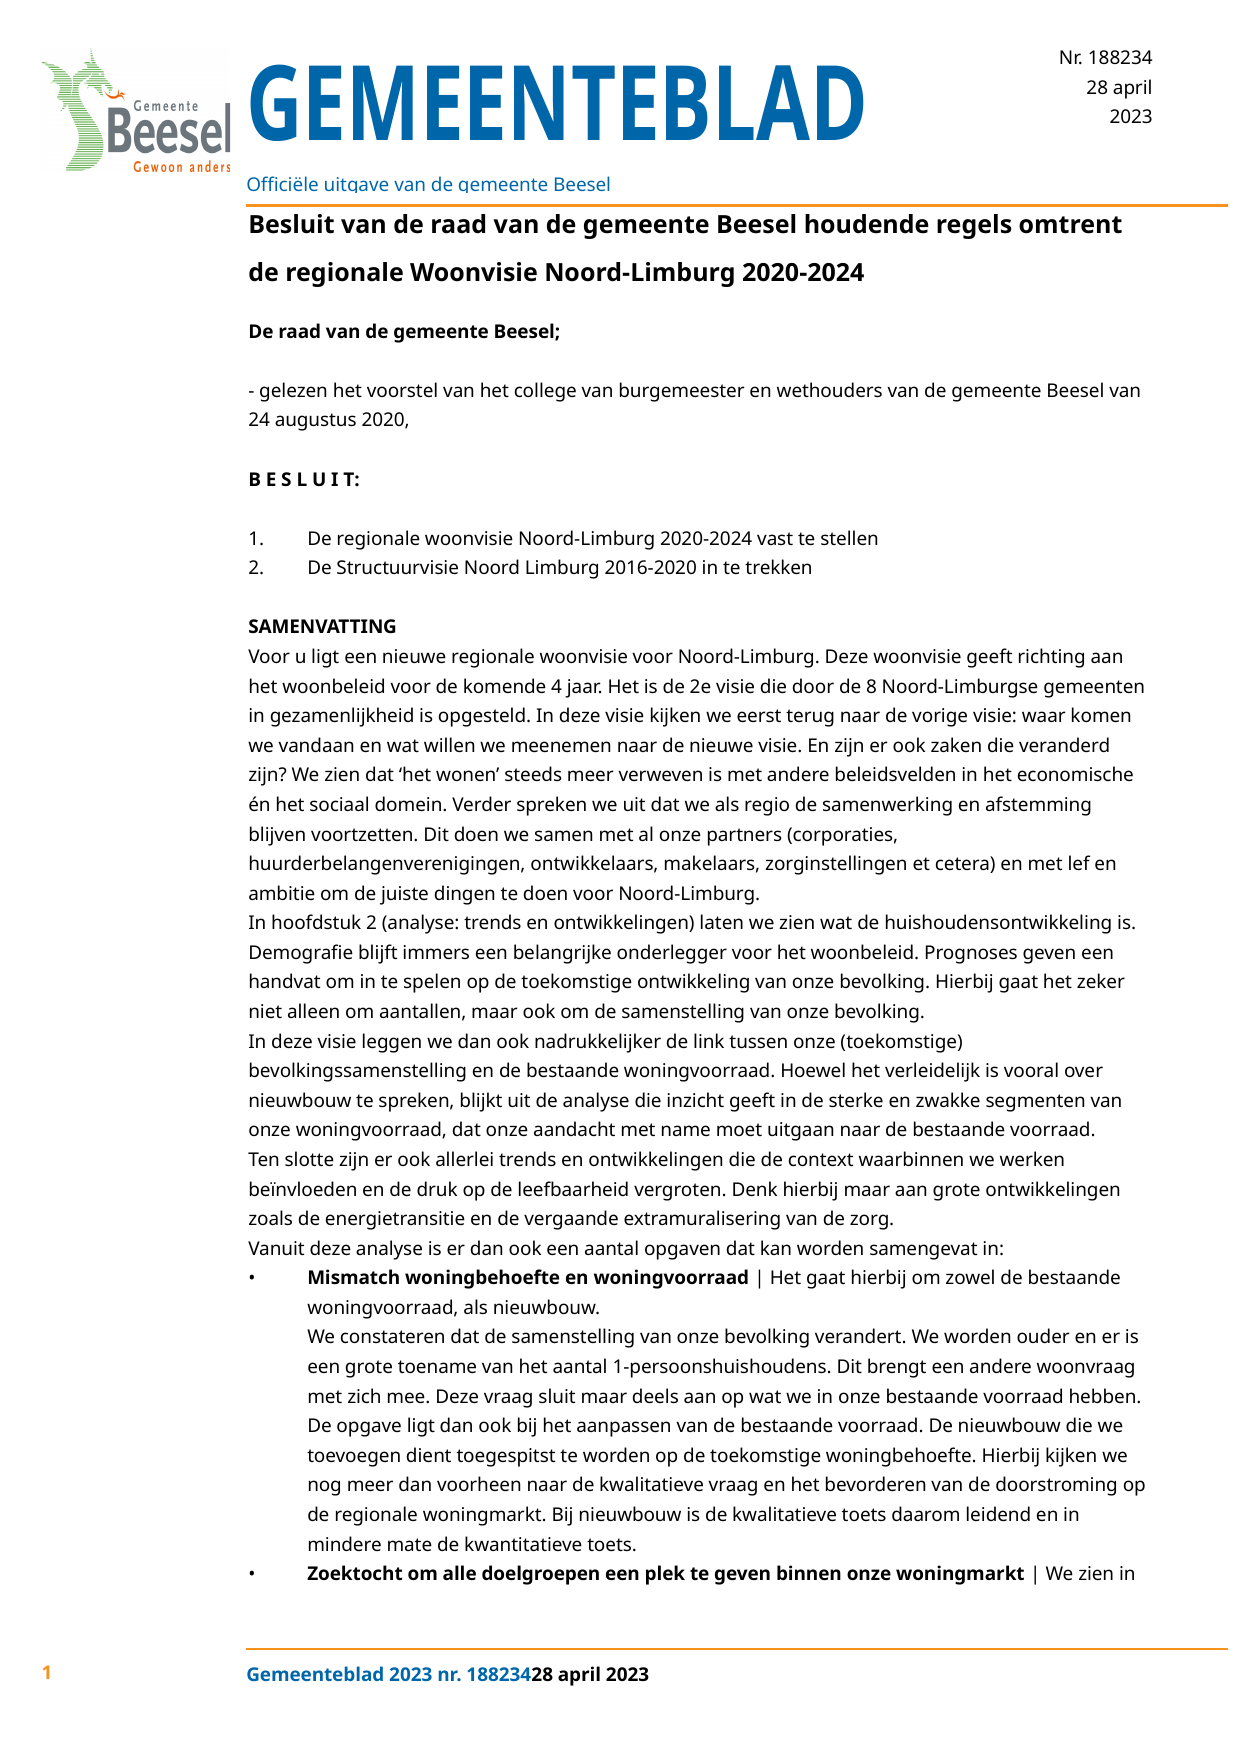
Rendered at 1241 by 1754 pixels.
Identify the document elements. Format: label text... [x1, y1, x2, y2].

text In deze visie leggen we dan ook nadrukkelijker de link tussen onze (toekomstige) bevolkingssamenstelling en de bestaande woningvoorraad. Hoewel het verleidelijk is vooral over nieuwbouw te spreken, blijkt uit de analyse die inzicht geeft in de sterke en zwakke segmenten van onze woningvoorraad, dat onze aandacht met name moet uitgaan naar de bestaande voorraad. [248, 1028, 1152, 1142]
picture [41, 47, 231, 172]
text Besluit van de raad van de gemeente Beesel houdende regels omtrent de regionale Woonvisie Noord-Limburg 2020-2024 [248, 207, 1152, 288]
list De regionale woonvisie Noord-Limburg 2020-2024 vast te stellen [248, 525, 1152, 551]
list Mismatch woningbehoefte en woningvoorraad | Het gaat hierbij om zowel de bestaande woningvoorraad, als nieuwbouw. [248, 1264, 1152, 1320]
text Voor u ligt een nieuwe regionale woonvisie voor Noord-Limburg. Deze woonvisie geeft richting aan het woonbeleid voor de komende 4 jaar. Het is de 2e visie die door de 8 Noord-Limburgse gemeenten in gezamenlijkheid is opgesteld. In deze visie kijken we eerst terug naar de vorige visie: waar komen we vandaan en wat willen we meenemen naar de nieuwe visie. En zijn er ook zaken die veranderd zijn? We zien dat ‘het wonen’ steeds meer verweven is met andere beleidsvelden in het economische én het sociaal domein. Verder spreken we uit dat we als regio de samenwerking en afstemming blijven voortzetten. Dit doen we samen met al onze partners (corporaties, huurderbelangenverenigingen, ontwikkelaars, makelaars, zorginstellingen et cetera) en met lef en ambitie om de juiste dingen te doen voor Noord-Limburg. [248, 643, 1152, 906]
list De Structuurvisie Noord Limburg 2016-2020 in te trekken [248, 554, 1152, 580]
text Ten slotte zijn er ook allerlei trends en ontwikkelingen die de context waarbinnen we werken beïnvloeden en de druk op de leefbaarheid vergroten. Denk hierbij maar aan grote ontwikkelingen zoals de energietransitie en de vergaande extramuralisering van de zorg. [248, 1146, 1152, 1231]
text - gelezen het voorstel van het college van burgemeester en wethouders van de gemeente Beesel van 24 augustus 2020, [248, 377, 1152, 432]
list Zoektocht om alle doelgroepen een plek te geven binnen onze woningmarkt | We zien in [248, 1560, 1152, 1586]
text In hoofdstuk 2 (analyse: trends en ontwikkelingen) laten we zien wat de huishoudensontwikkeling is. Demografie blijft immers een belangrijke onderlegger voor het woonbeleid. Prognoses geven een handvat om in te spelen op de toekomstige ontwikkeling van onze bevolking. Hierbij gaat het zeker niet alleen om aantallen, maar ook om de samenstelling van onze bevolking. [248, 909, 1152, 1024]
text SAMENVATTING [248, 614, 1152, 639]
text Vanuit deze analyse is er dan ook een aantal opgaven dat kan worden samengevat in: [248, 1235, 1152, 1261]
list We constateren dat de samenstelling van onze bevolking verandert. We worden ouder en er is een grote toename van het aantal 1-persoonshuishoudens. Dit brengt een andere woonvraag met zich mee. Deze vraag sluit maar deels aan op wat we in onze bestaande voorraad hebben. De opgave ligt dan ook bij het aanpassen van de bestaande voorraad. De nieuwbouw die we toevoegen dient toegespitst te worden op de toekomstige woningbehoefte. Hierbij kijken we nog meer dan voorheen naar de kwalitatieve vraag en het bevorderen van de doorstroming op de regionale woningmarkt. Bij nieuwbouw is de kwalitatieve toets daarom leidend en in mindere mate de kwantitatieve toets. [248, 1324, 1152, 1557]
text De raad van de gemeente Beesel; [248, 318, 1152, 344]
text B E S L U I T: [248, 466, 1152, 492]
